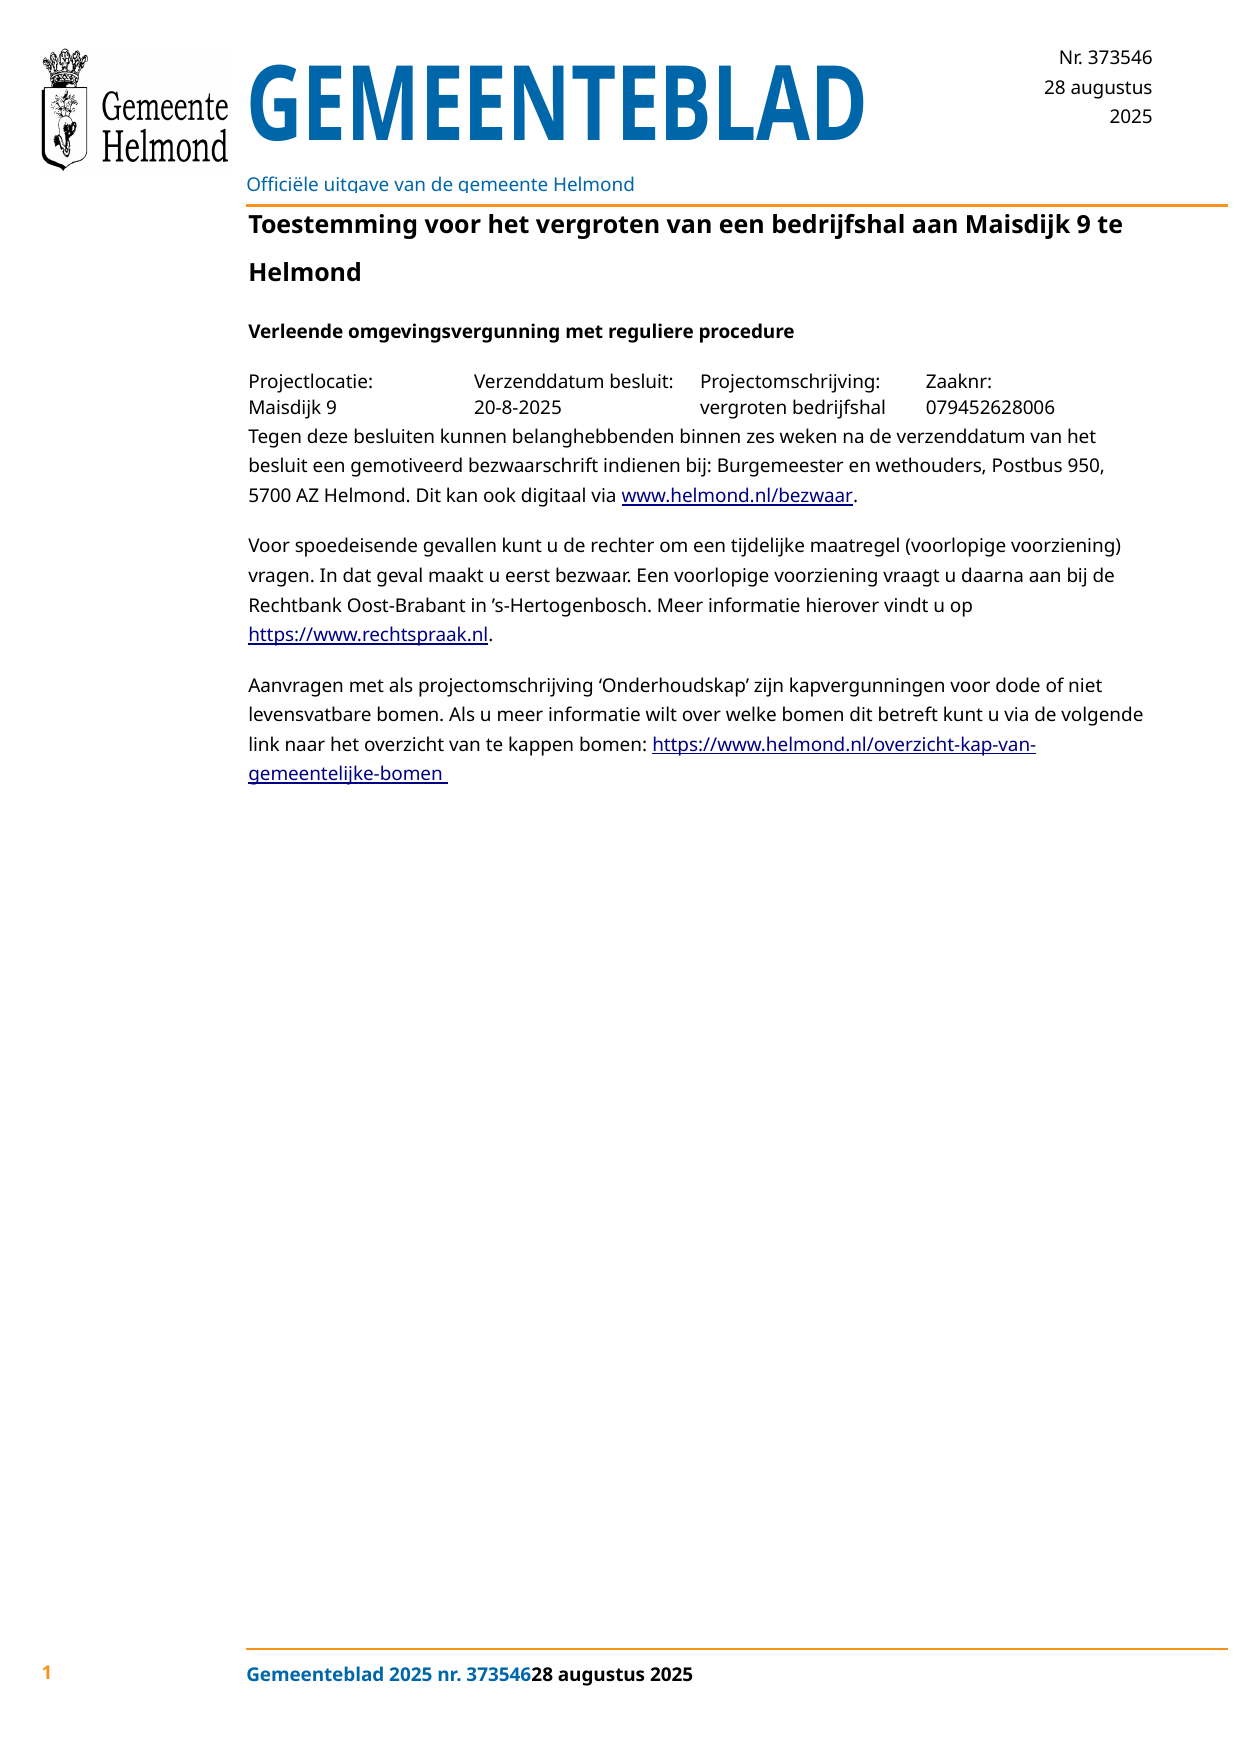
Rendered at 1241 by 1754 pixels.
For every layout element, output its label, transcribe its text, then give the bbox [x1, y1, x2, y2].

text Tegen deze besluiten kunnen belanghebbenden binnen zes weken na de verzenddatum van het besluit een gemotiveerd bezwaarschrift indienen bij: Burgemeester en wethouders, Postbus 950, 5700 AZ Helmond. Dit kan ook digitaal via www.helmond.nl/bezwaar. [248, 423, 1152, 508]
table_header Zaaknr: [926, 369, 1152, 394]
table_header Verzenddatum besluit: [474, 369, 700, 394]
text Verleende omgevingsvergunning met reguliere procedure [248, 318, 1152, 344]
text Voor spoedeisende gevallen kunt u de rechter om een tijdelijke maatregel (voorlopige voorziening) vragen. In dat geval maakt u eerst bezwaar. Een voorlopige voorziening vraagt u daarna aan bij de Rechtbank Oost-Brabant in ’s-Hertogenbosch. Meer informatie hierover vindt u op https://www.rechtspraak.nl. [248, 533, 1152, 647]
table_cell 20-8-2025 [474, 394, 700, 420]
table_cell Maisdijk 9 [248, 394, 474, 420]
table_cell vergroten bedrijfshal [700, 394, 926, 420]
text Toestemming voor het vergroten van een bedrijfshal aan Maisdijk 9 te Helmond [248, 207, 1152, 288]
picture [41, 47, 231, 172]
table_header Projectomschrijving: [700, 369, 926, 394]
table_header Projectlocatie: [248, 369, 474, 394]
table_cell 079452628006 [926, 394, 1152, 420]
text Aanvragen met als projectomschrijving ‘Onderhoudskap’ zijn kapvergunningen voor dode of niet levensvatbare bomen. Als u meer informatie wilt over welke bomen dit betreft kunt u via de volgende link naar het overzicht van te kappen bomen: https://www.helmond.nl/overzicht-kap-van-gemeentelijke-bomen [248, 672, 1152, 786]
